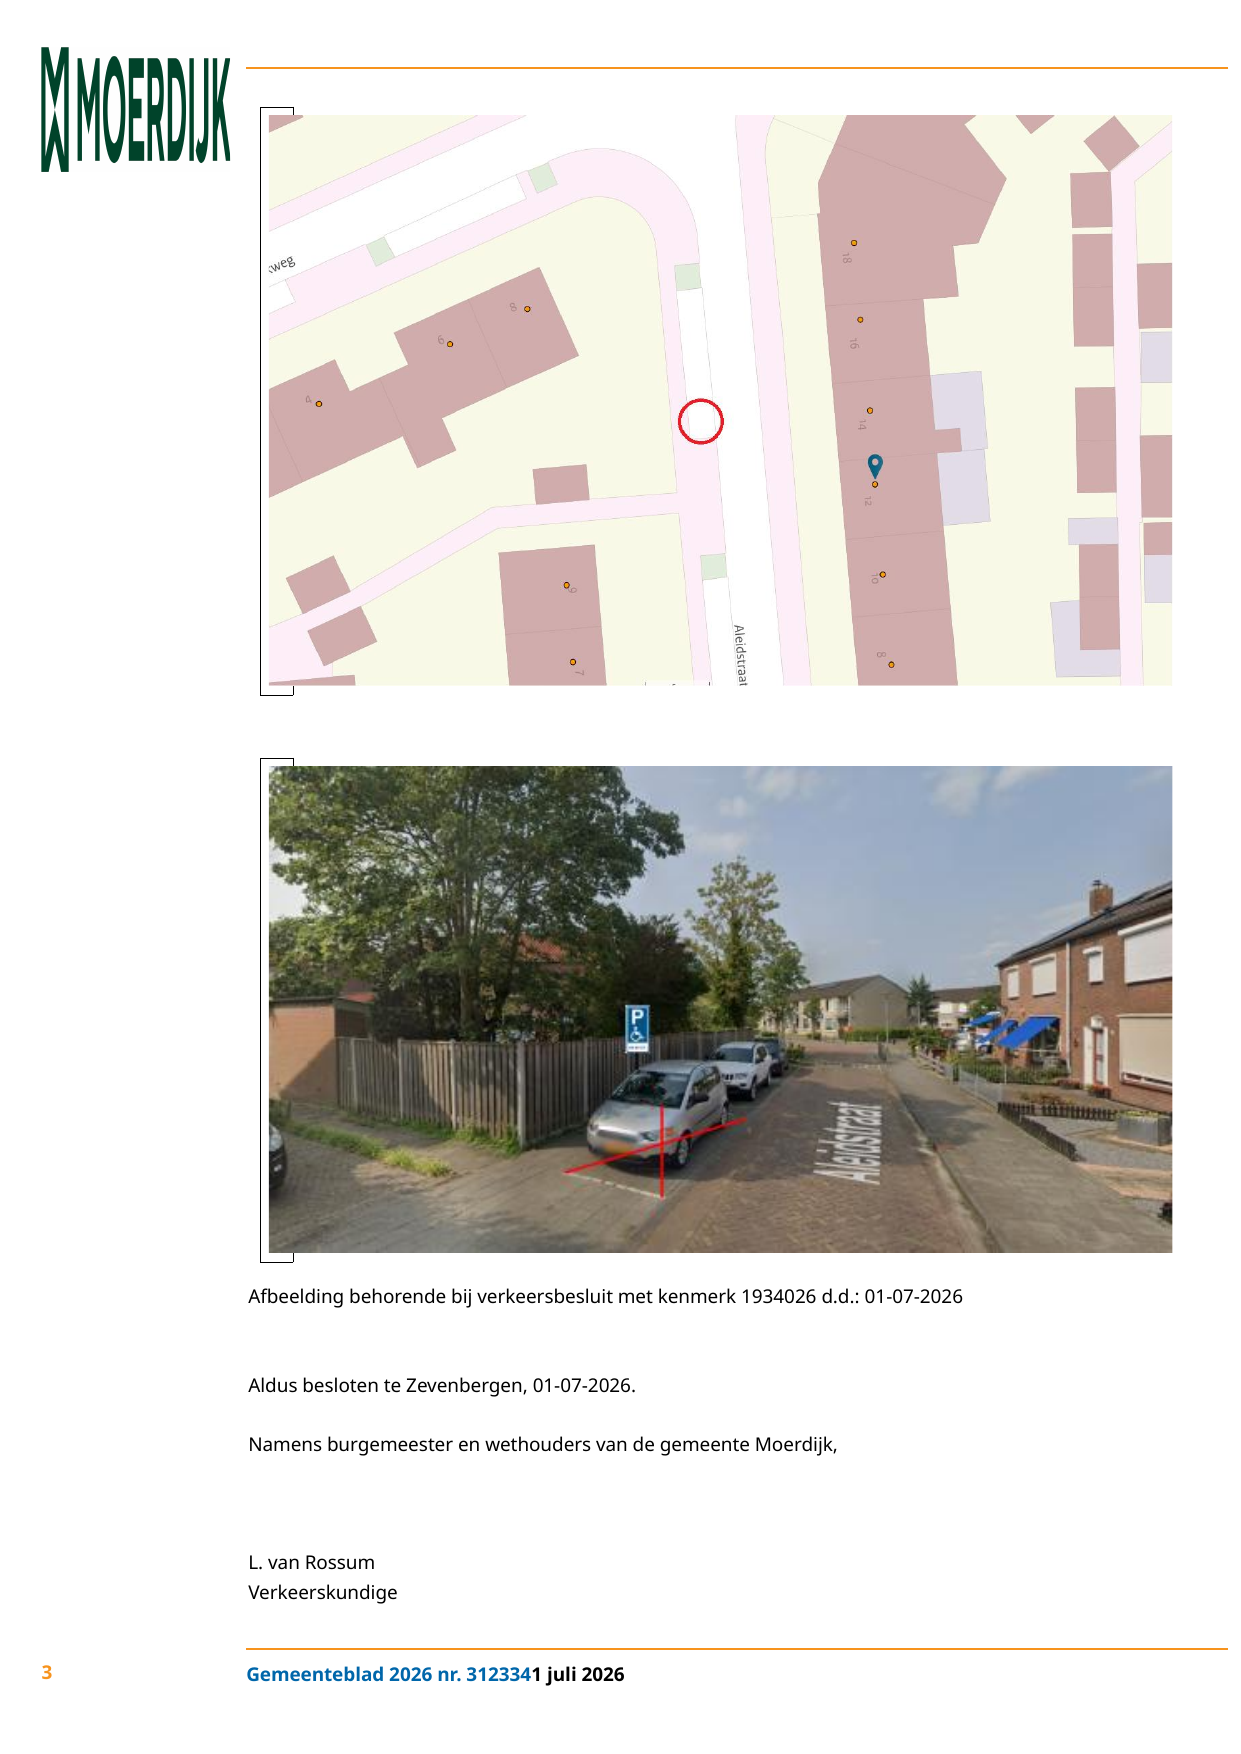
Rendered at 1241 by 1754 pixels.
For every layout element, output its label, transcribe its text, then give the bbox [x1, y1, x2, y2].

picture [268, 766, 1173, 1253]
text Verkeerskundige [248, 1579, 1152, 1605]
text Afbeelding behorende bij verkeersbesluit met kenmerk 1934026 d.d.: 01-07-2026 [248, 1283, 1152, 1309]
picture [41, 47, 231, 172]
text L. van Rossum [248, 1549, 1152, 1575]
text Namens burgemeester en wethouders van de gemeente Moerdijk, [248, 1431, 1152, 1457]
picture [268, 115, 1173, 686]
text Aldus besloten te Zevenbergen, 01-07-2026. [248, 1372, 1152, 1398]
